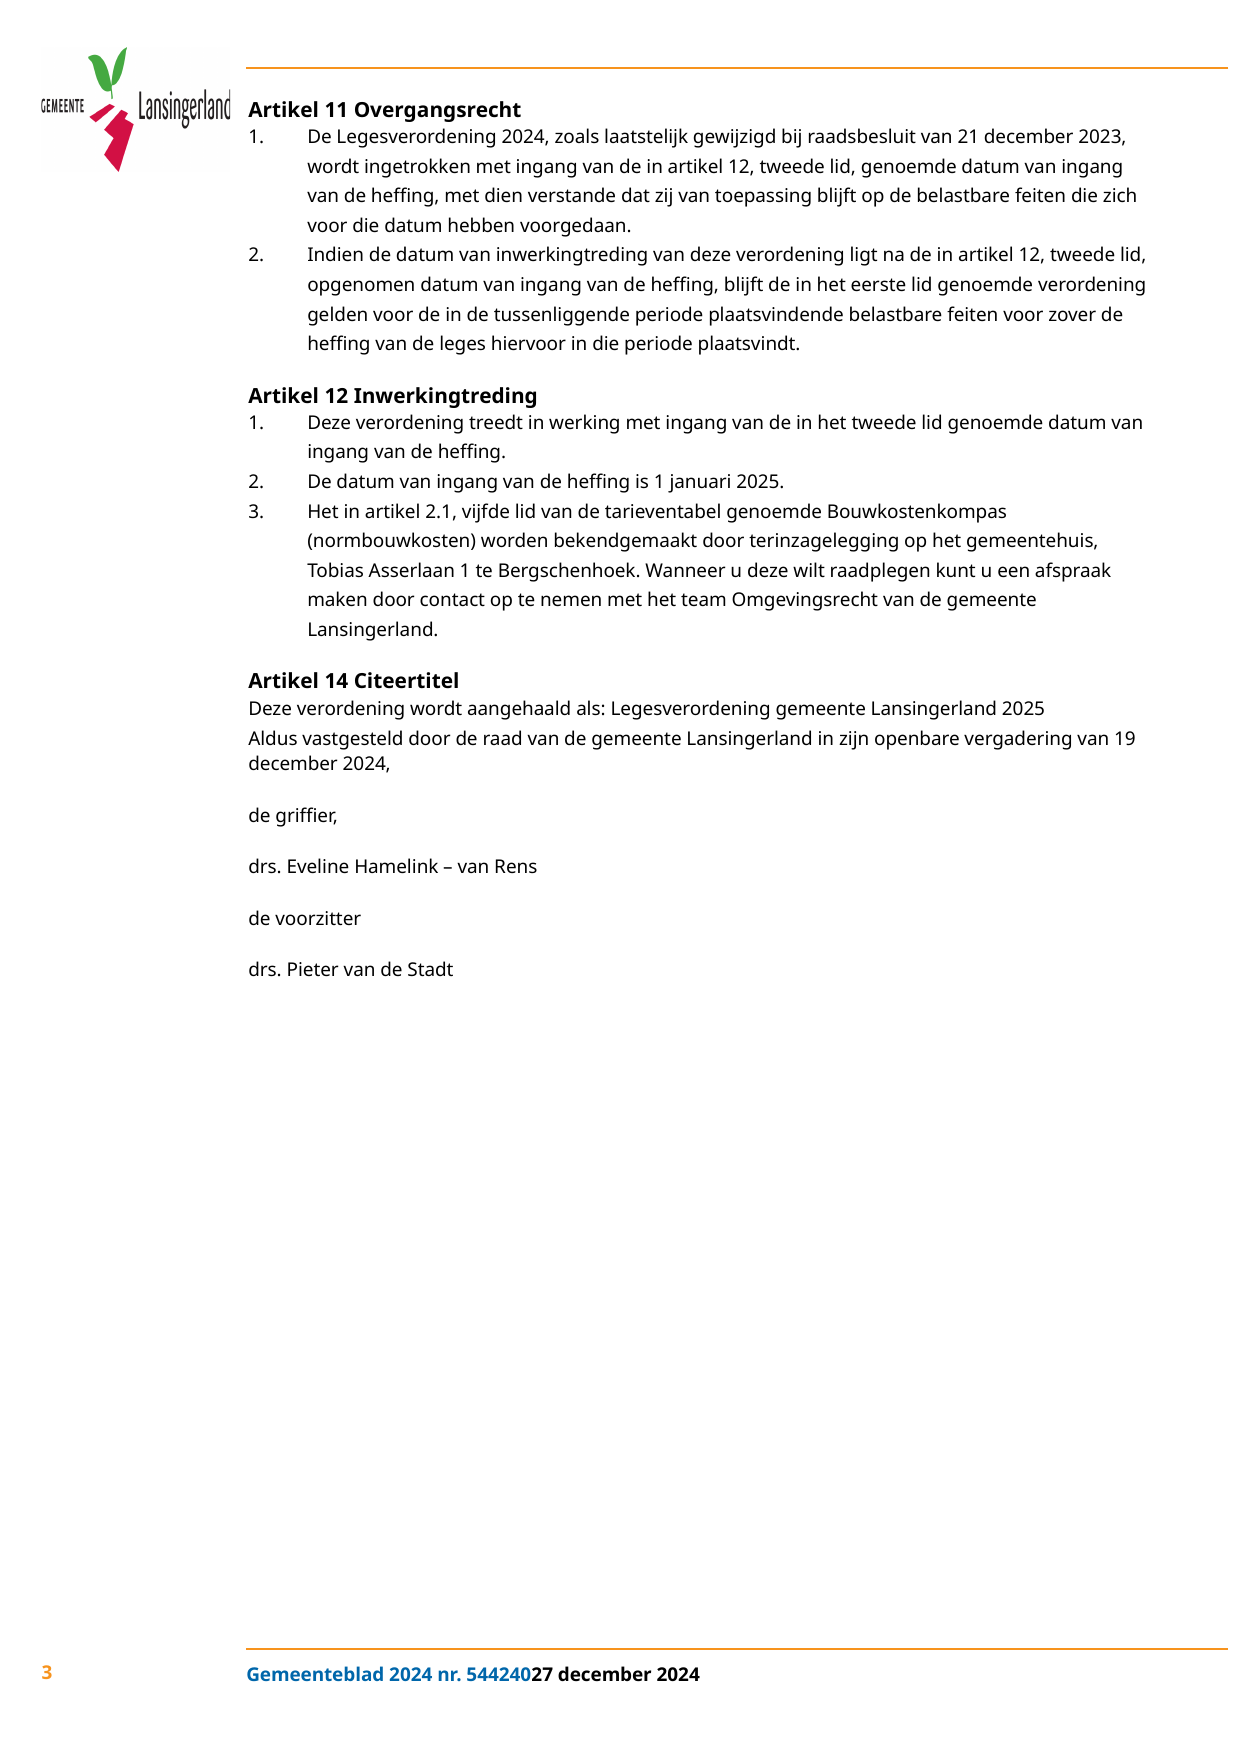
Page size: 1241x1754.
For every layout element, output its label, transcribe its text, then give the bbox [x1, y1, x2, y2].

text Aldus vastgesteld door de raad van de gemeente Lansingerland in zijn openbare vergadering van 19 december 2024, [248, 725, 1152, 776]
text Deze verordening wordt aangehaald als: Legesverordening gemeente Lansingerland 2025 [248, 695, 1152, 721]
list De Legesverordening 2024, zoals laatstelijk gewijzigd bij raadsbesluit van 21 december 2023, wordt ingetrokken met ingang van de in artikel 12, tweede lid, genoemde datum van ingang van de heffing, met dien verstande dat zij van toepassing blijft op de belastbare feiten die zich voor die datum hebben voorgedaan. [248, 123, 1152, 238]
picture [41, 47, 231, 172]
list Indien de datum van inwerkingtreding van deze verordening ligt na de in artikel 12, tweede lid, opgenomen datum van ingang van de heffing, blijft de in het eerste lid genoemde verordening gelden voor de in de tussenliggende periode plaatsvindende belastbare feiten voor zover de heffing van de leges hiervoor in die periode plaatsvindt. [248, 242, 1152, 356]
list Deze verordening treedt in werking met ingang van de in het tweede lid genoemde datum van ingang van de heffing. [248, 409, 1152, 464]
text drs. Eveline Hamelink – van Rens [248, 853, 1152, 879]
text Artikel 12 Inwerkingtreding [248, 381, 1152, 409]
list De datum van ingang van de heffing is 1 januari 2025. [248, 468, 1152, 494]
text de griffier, [248, 802, 1152, 828]
text de voorzitter [248, 905, 1152, 931]
list Het in artikel 2.1, vijfde lid van de tarieventabel genoemde Bouwkostenkompas (normbouwkosten) worden bekendgemaakt door terinzagelegging op het gemeentehuis, Tobias Asserlaan 1 te Bergschenhoek. Wanneer u deze wilt raadplegen kunt u een afspraak maken door contact op te nemen met het team Omgevingsrecht van de gemeente Lansingerland. [248, 498, 1152, 642]
text Artikel 14 Citeertitel [248, 667, 1152, 695]
text Artikel 11 Overgangsrecht [248, 95, 1152, 123]
text drs. Pieter van de Stadt [248, 956, 1152, 982]
